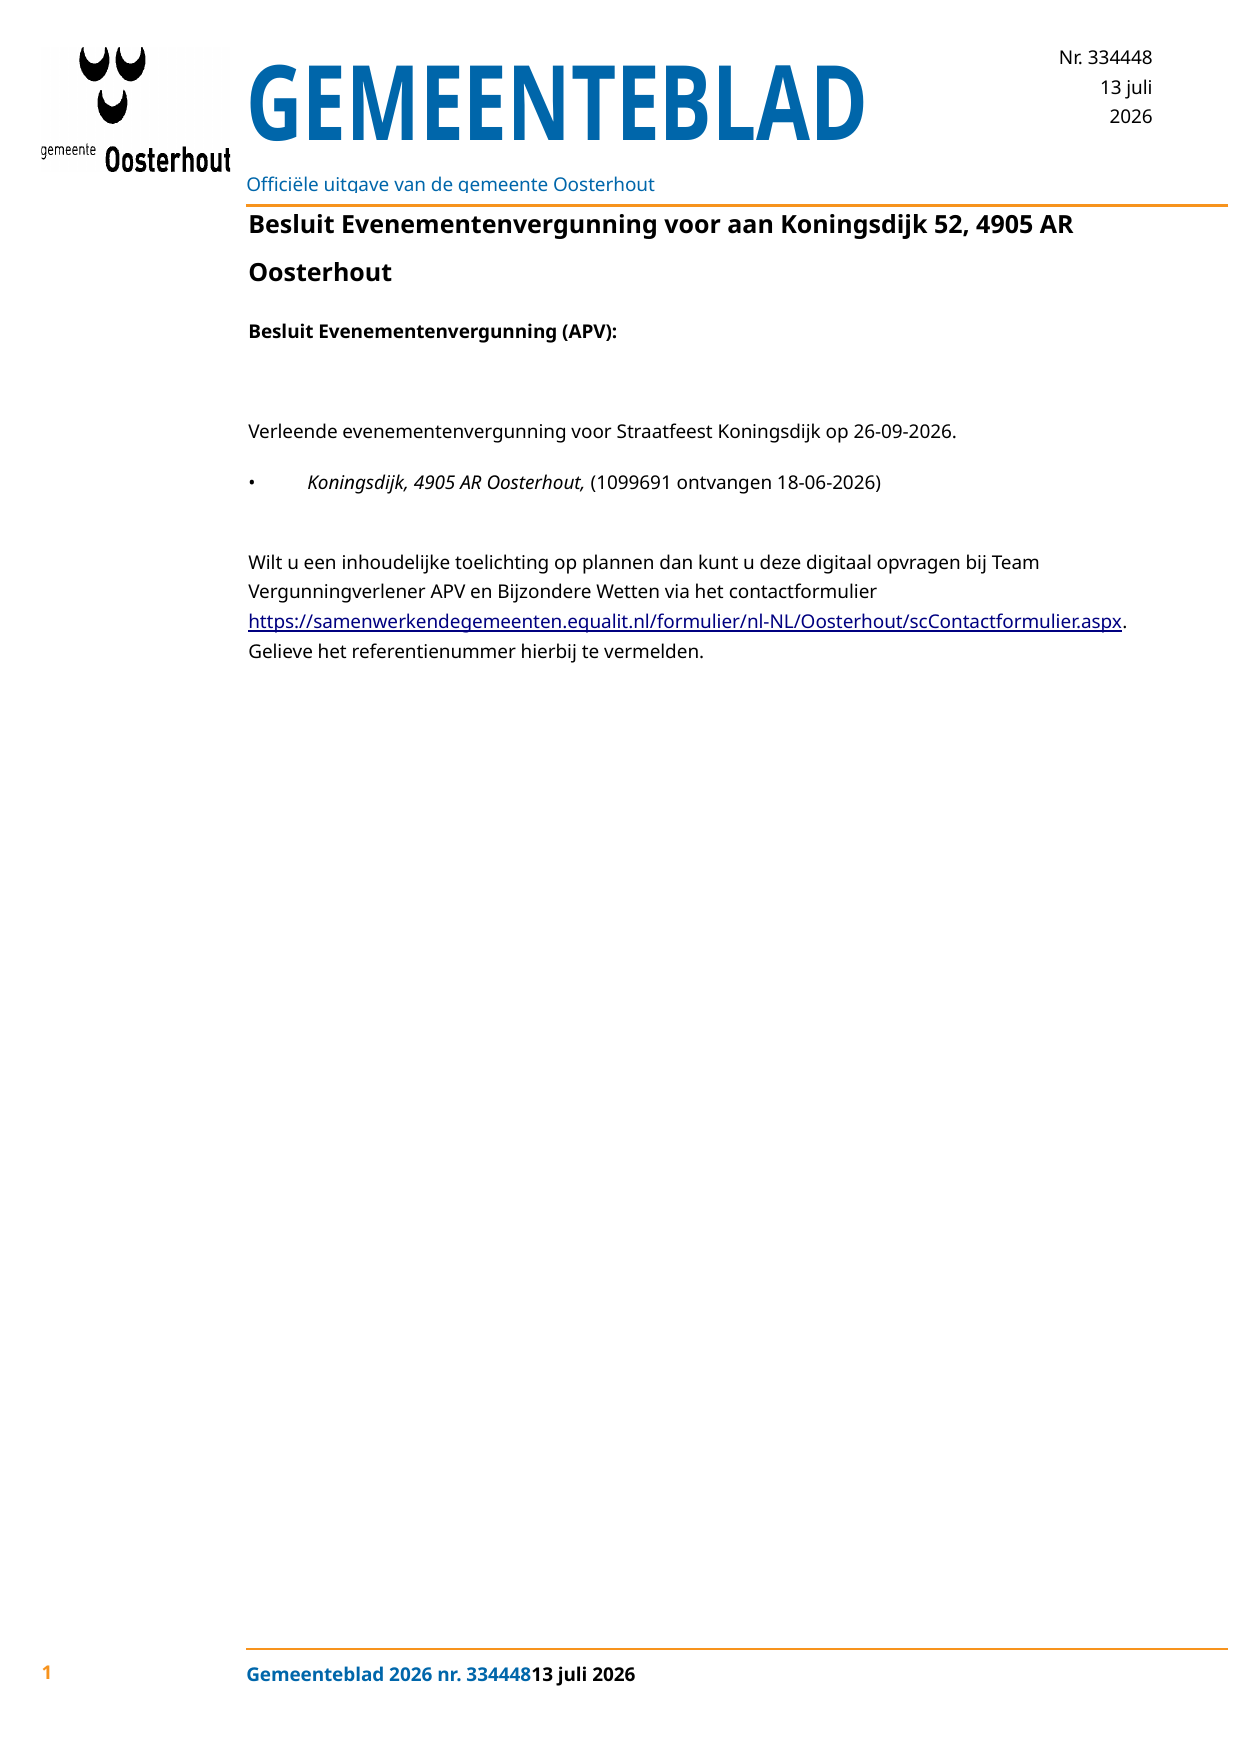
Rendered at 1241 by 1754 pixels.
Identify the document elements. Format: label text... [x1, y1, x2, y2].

text Verleende evenementenvergunning voor Straatfeest Koningsdijk op 26-09-2026. [248, 419, 1152, 444]
text Besluit Evenementenvergunning voor aan Koningsdijk 52, 4905 AR Oosterhout [248, 207, 1152, 288]
text Wilt u een inhoudelijke toelichting op plannen dan kunt u deze digitaal opvragen bij Team Vergunningverlener APV en Bijzondere Wetten via het contactformulier https://samenwerkendegemeenten.equalit.nl/formulier/nl-NL/Oosterhout/scContactformulier.aspx. Gelieve het referentienummer hierbij te vermelden. [248, 549, 1152, 664]
text Besluit Evenementenvergunning (APV): [248, 318, 1152, 344]
picture [41, 47, 231, 172]
list Koningsdijk, 4905 AR Oosterhout, (1099691 ontvangen 18-06-2026) [248, 469, 1152, 495]
